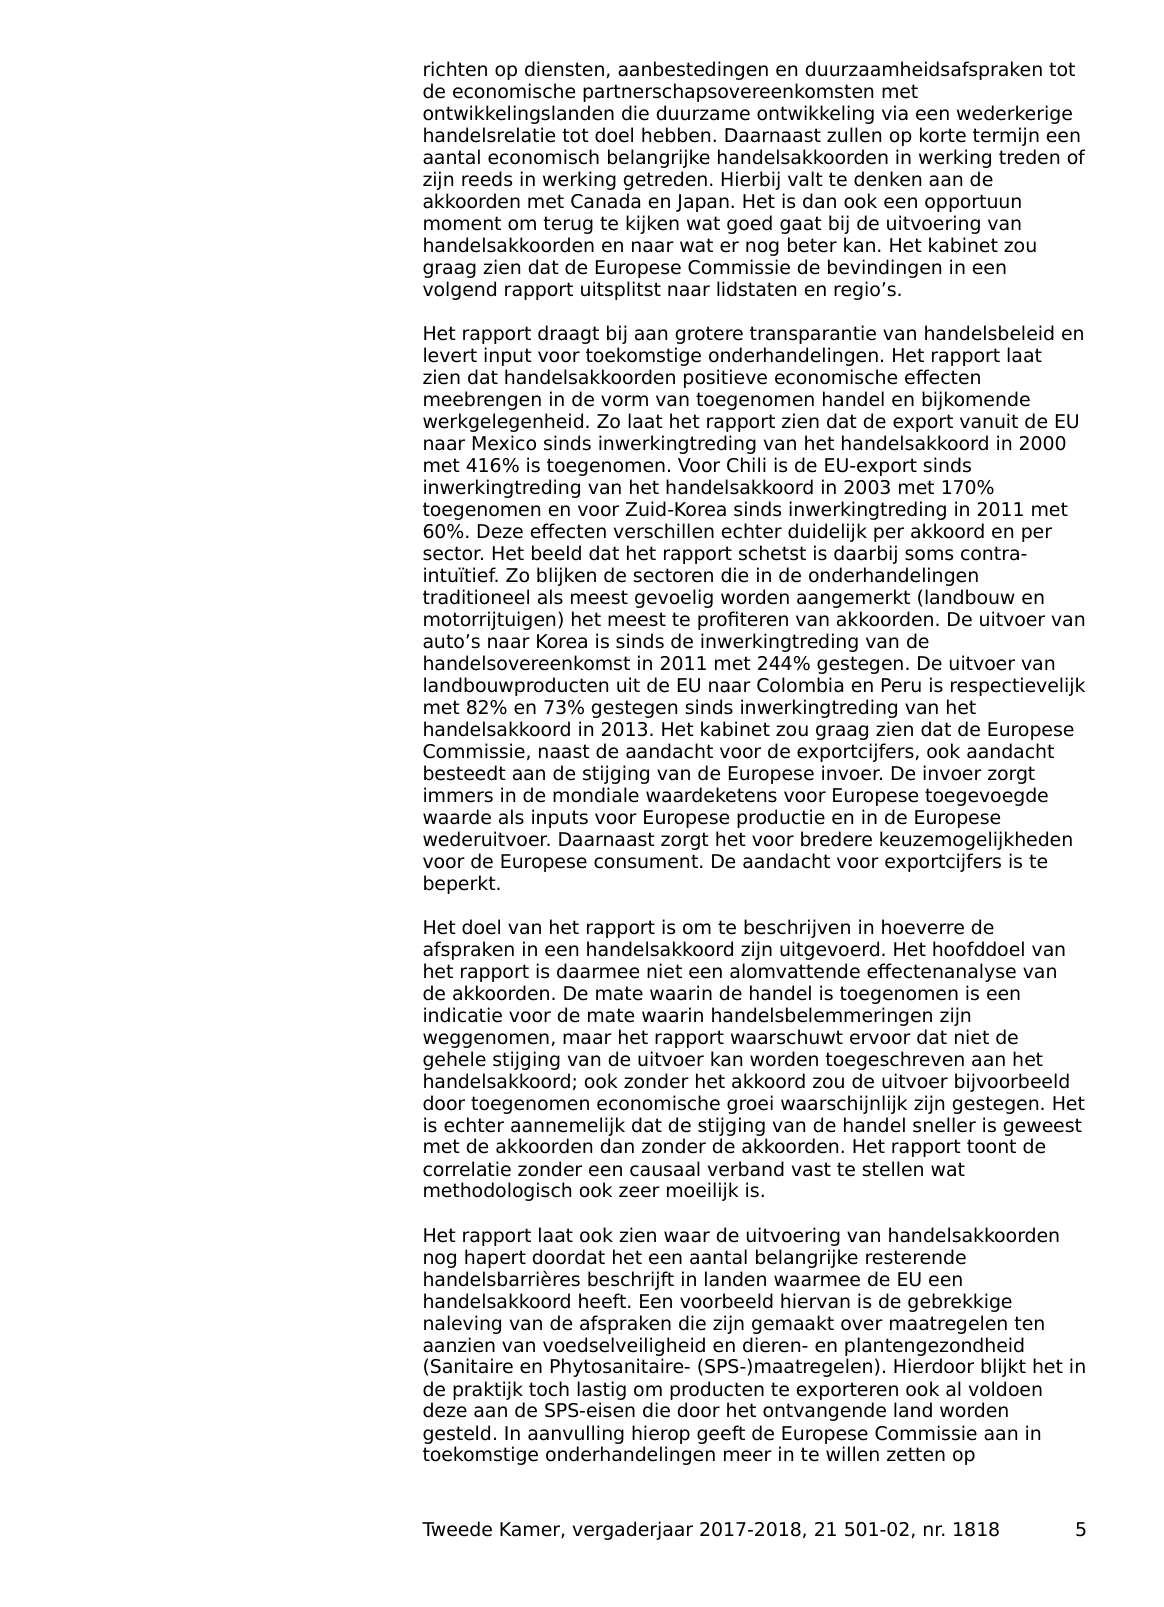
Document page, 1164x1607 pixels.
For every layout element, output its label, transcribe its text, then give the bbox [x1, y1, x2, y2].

text Het rapport draagt bij aan grotere transparantie van handelsbeleid en levert input voor toekomstige onderhandelingen. Het rapport laat zien dat handelsakkoorden positieve economische effecten meebrengen in de vorm van toegenomen handel en bijkomende werkgelegenheid. Zo laat het rapport zien dat de export vanuit de EU naar Mexico sinds inwerkingtreding van het handelsakkoord in 2000 met 416% is toegenomen. Voor Chili is de EU-export sinds inwerkingtreding van het handelsakkoord in 2003 met 170% toegenomen en voor Zuid-Korea sinds inwerkingtreding in 2011 met 60%. Deze effecten verschillen echter duidelijk per akkoord en per sector. Het beeld dat het rapport schetst is daarbij soms contra-intuïtief. Zo blijken de sectoren die in de onderhandelingen traditioneel als meest gevoelig worden aangemerkt (landbouw en motorrijtuigen) het meest te profiteren van akkoorden. De uitvoer van auto’s naar Korea is sinds de inwerkingtreding van de handelsovereenkomst in 2011 met 244% gestegen. De uitvoer van landbouwproducten uit de EU naar Colombia en Peru is respectievelijk met 82% en 73% gestegen sinds inwerkingtreding van het handelsakkoord in 2013. Het kabinet zou graag zien dat de Europese Commissie, naast de aandacht voor de exportcijfers, ook aandacht besteedt aan de stijging van de Europese invoer. De invoer zorgt immers in de mondiale waardeketens voor Europese toegevoegde waarde als inputs voor Europese productie en in de Europese wederuitvoer. Daarnaast zorgt het voor bredere keuzemogelijkheden voor de Europese consument. De aandacht voor exportcijfers is te beperkt. [422, 323, 1087, 894]
text Het doel van het rapport is om te beschrijven in hoeverre de afspraken in een handelsakkoord zijn uitgevoerd. Het hoofddoel van het rapport is daarmee niet een alomvattende effectenanalyse van de akkoorden. De mate waarin de handel is toegenomen is een indicatie voor de mate waarin handelsbelemmeringen zijn weggenomen, maar het rapport waarschuwt ervoor dat niet de gehele stijging van de uitvoer kan worden toegeschreven aan het handelsakkoord; ook zonder het akkoord zou de uitvoer bijvoorbeeld door toegenomen economische groei waarschijnlijk zijn gestegen. Het is echter aannemelijk dat de stijging van de handel sneller is geweest met de akkoorden dan zonder de akkoorden. Het rapport toont de correlatie zonder een causaal verband vast te stellen wat methodologisch ook zeer moeilijk is. [422, 917, 1087, 1202]
text Het rapport laat ook zien waar de uitvoering van handelsakkoorden nog hapert doordat het een aantal belangrijke resterende handelsbarrières beschrijft in landen waarmee de EU een handelsakkoord heeft. Een voorbeeld hiervan is de gebrekkige naleving van de afspraken die zijn gemaakt over maatregelen ten aanzien van voedselveiligheid en dieren- en plantengezondheid (Sanitaire en Phytosanitaire- (SPS-)maatregelen). Hierdoor blijkt het in de praktijk toch lastig om producten te exporteren ook al voldoen deze aan de SPS-eisen die door het ontvangende land worden gesteld. In aanvulling hierop geeft de Europese Commissie aan in toekomstige onderhandelingen meer in te willen zetten op [422, 1224, 1087, 1466]
text richten op diensten, aanbestedingen en duurzaamheidsafspraken tot de economische partnerschapsovereenkomsten met ontwikkelingslanden die duurzame ontwikkeling via een wederkerige handelsrelatie tot doel hebben. Daarnaast zullen op korte termijn een aantal economisch belangrijke handelsakkoorden in werking treden of zijn reeds in werking getreden. Hierbij valt te denken aan de akkoorden met Canada en Japan. Het is dan ook een opportuun moment om terug te kijken wat goed gaat bij de uitvoering van handelsakkoorden en naar wat er nog beter kan. Het kabinet zou graag zien dat de Europese Commissie de bevindingen in een volgend rapport uitsplitst naar lidstaten en regio’s. [422, 59, 1087, 301]
